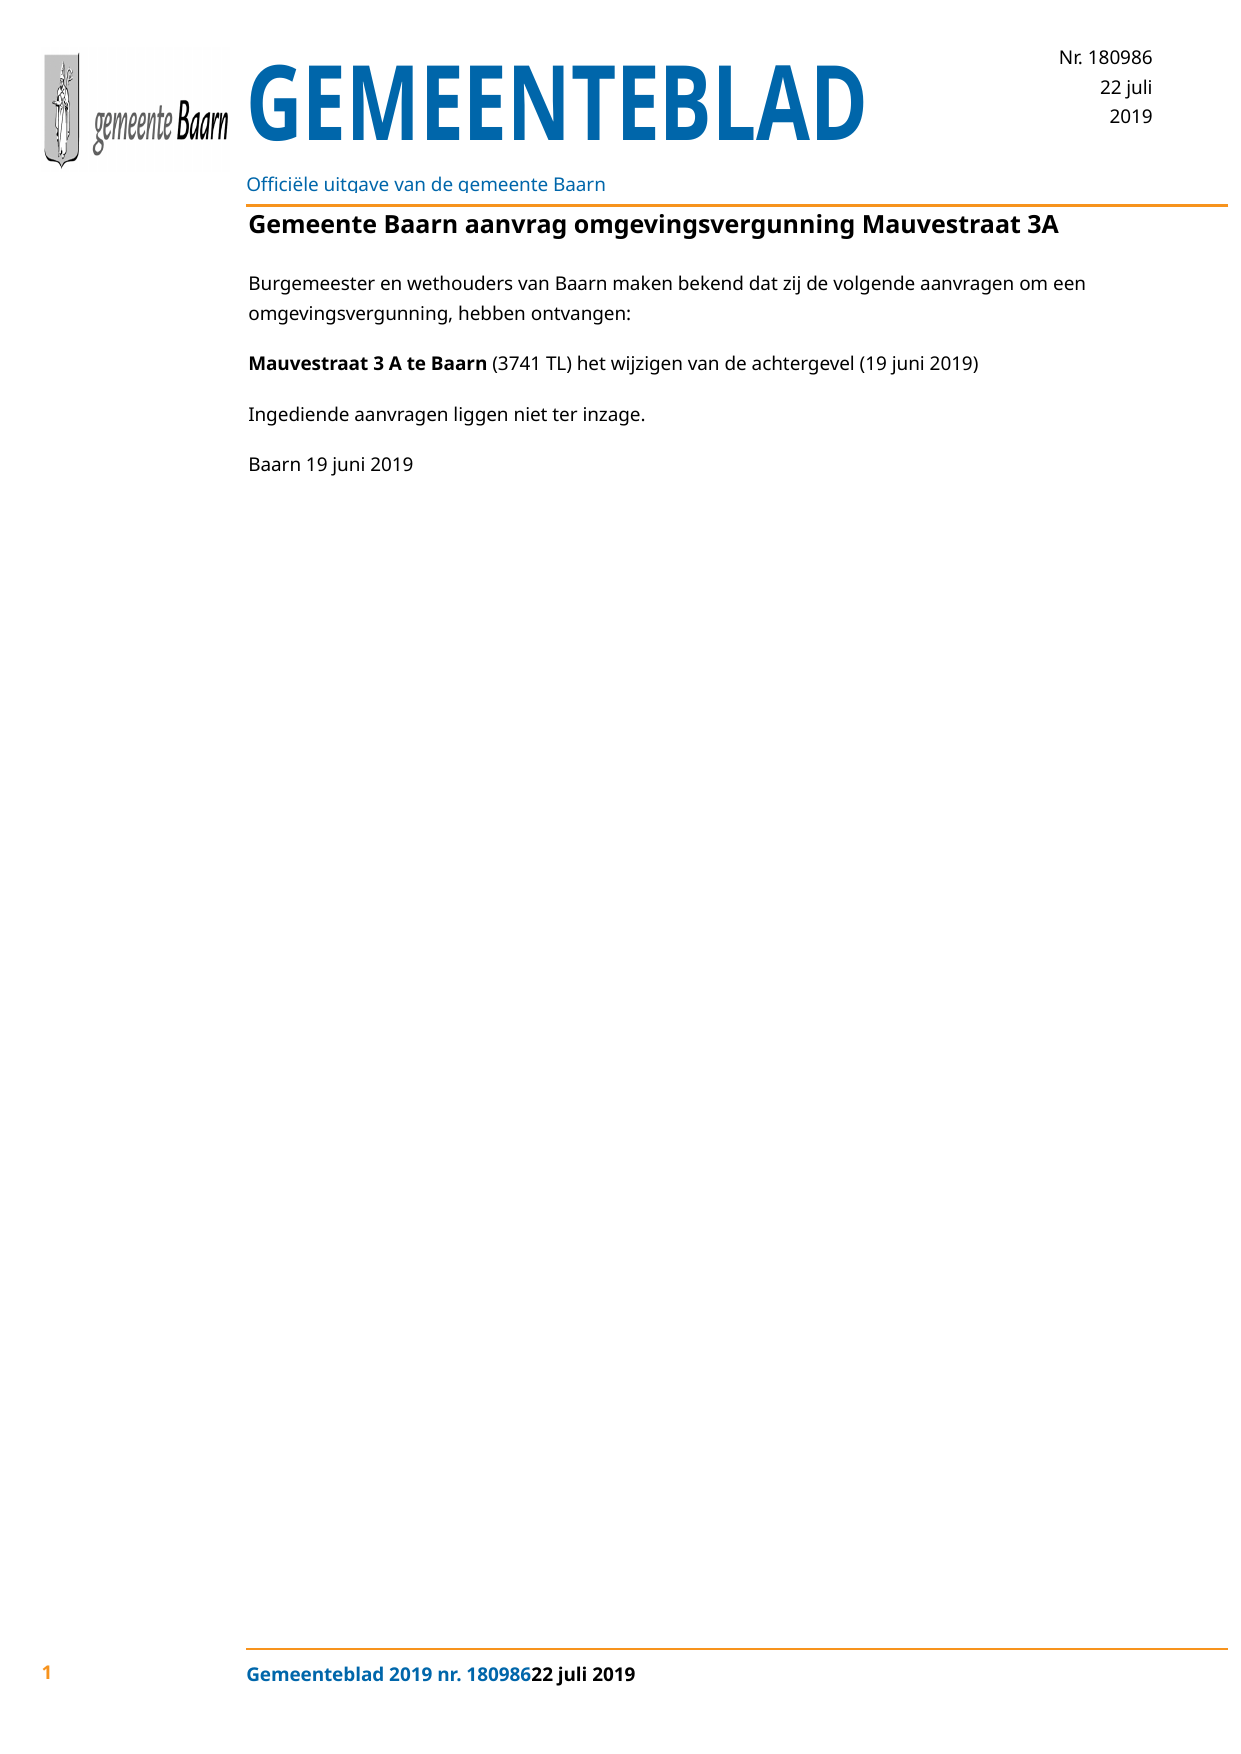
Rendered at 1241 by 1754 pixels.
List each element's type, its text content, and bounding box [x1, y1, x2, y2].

picture [41, 47, 231, 172]
text Baarn 19 juni 2019 [248, 451, 1152, 477]
text Burgemeester en wethouders van Baarn maken bekend dat zij de volgende aanvragen om een omgevingsvergunning, hebben ontvangen: [248, 270, 1152, 326]
text Mauvestraat 3 A te Baarn (3741 TL) het wijzigen van de achtergevel (19 juni 2019) [248, 350, 1152, 376]
text Gemeente Baarn aanvrag omgevingsvergunning Mauvestraat 3A [248, 207, 1152, 241]
text Ingediende aanvragen liggen niet ter inzage. [248, 401, 1152, 426]
